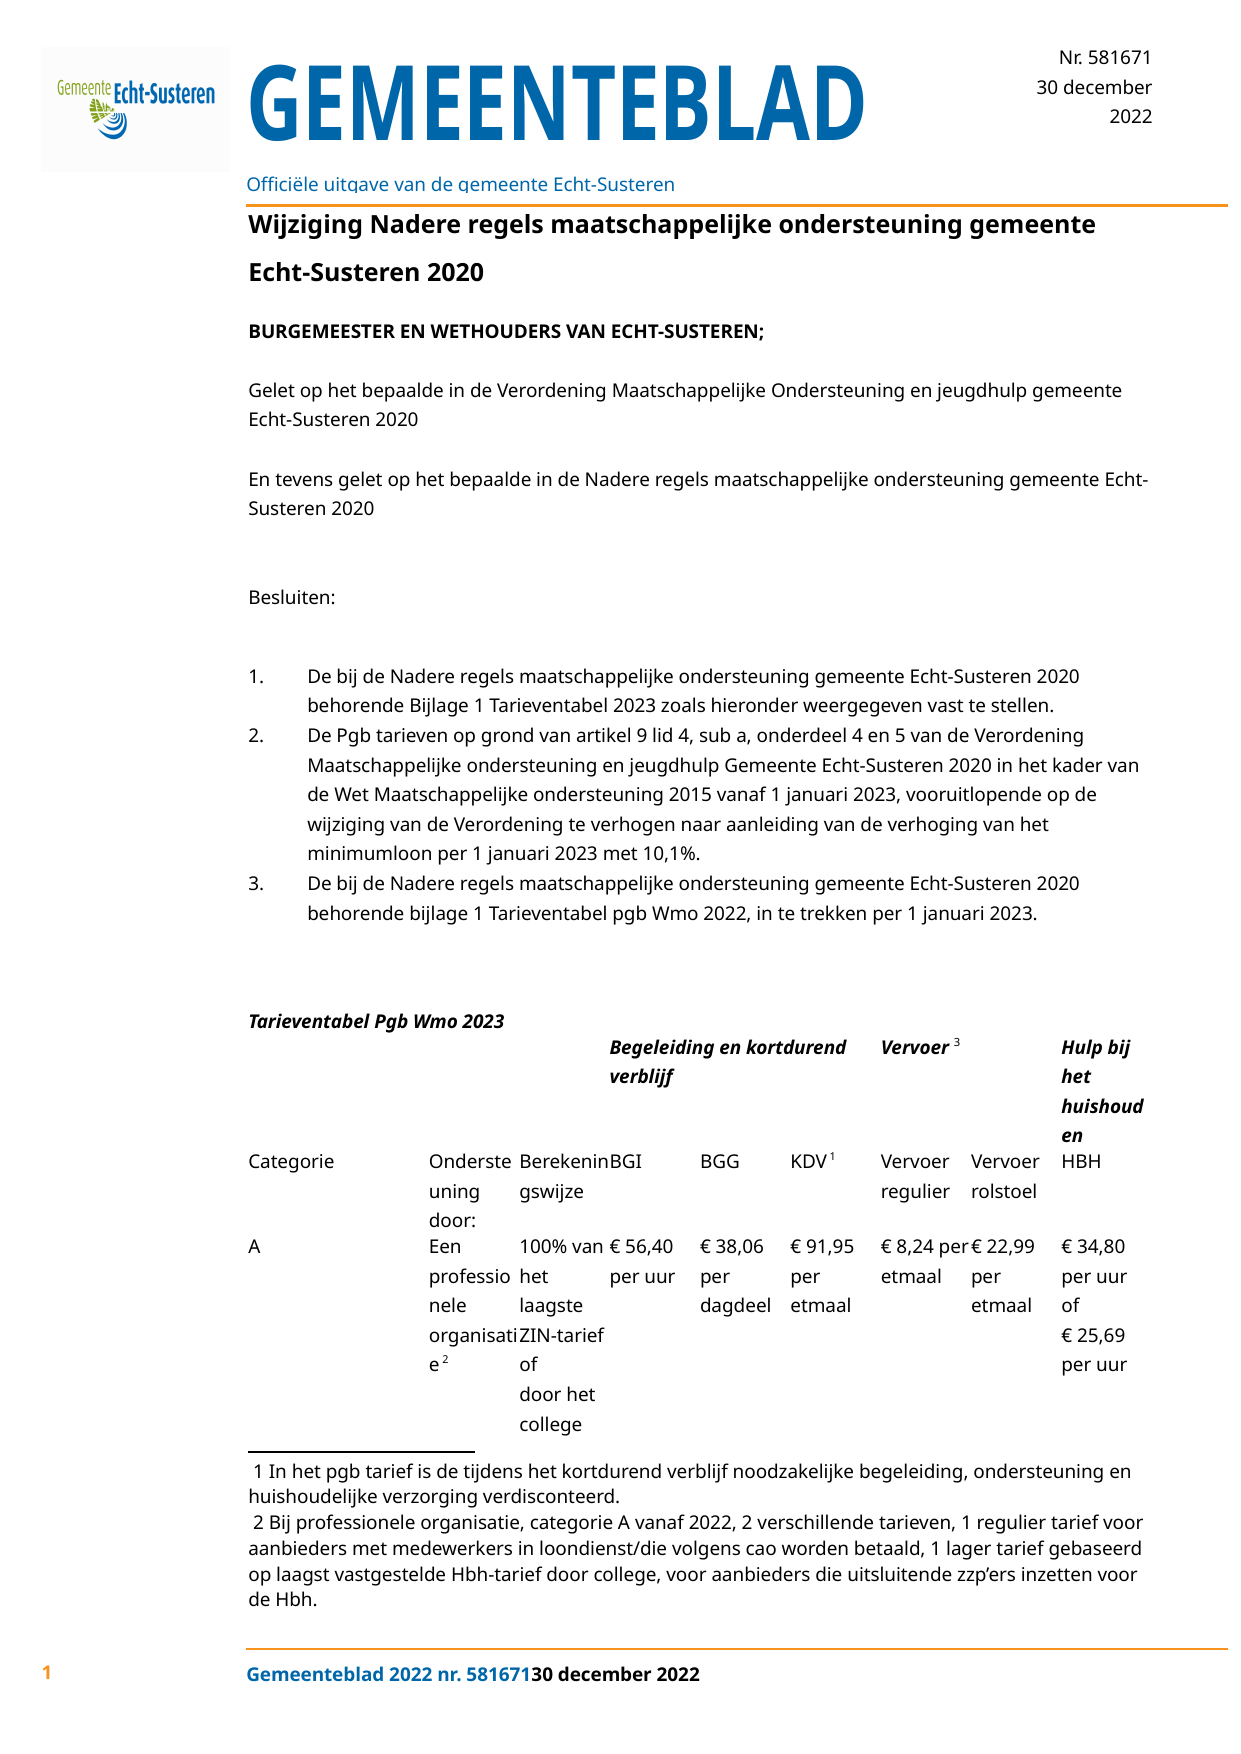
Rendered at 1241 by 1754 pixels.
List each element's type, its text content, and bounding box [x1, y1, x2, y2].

table_cell Vervoer rolstoel [971, 1149, 1061, 1233]
table_cell € 34,80 per uur of € 25,69 per uur [1061, 1233, 1152, 1437]
text Besluiten: [248, 584, 1152, 610]
table_cell € 38,06 per dagdeel [700, 1233, 790, 1437]
text Gelet op het bepaalde in de Verordening Maatschappelijke Ondersteuning en jeugdhulp gemeente Echt-Susteren 2020 [248, 377, 1152, 432]
table_cell BGI [609, 1149, 700, 1233]
table_cell Een professionele organisatie [429, 1233, 519, 1437]
table_cell Berekeningswijze [519, 1149, 609, 1233]
table_cell € 22,99 per etmaal [971, 1233, 1061, 1437]
list De bij de Nadere regels maatschappelijke ondersteuning gemeente Echt-Susteren 2020 behorende Bijlage 1 Tarieventabel 2023 zoals hieronder weergegeven vast te stellen. [248, 663, 1152, 718]
table_cell A [248, 1233, 429, 1437]
table_cell Ondersteuning door: [429, 1149, 519, 1233]
table_cell 100% van het laagste ZIN-tarief of door het college [519, 1233, 609, 1437]
text Wijziging Nadere regels maatschappelijke ondersteuning gemeente Echt-Susteren 2020 [248, 207, 1152, 288]
table_cell Vervoer 3 [881, 1034, 1061, 1148]
table_cell Categorie [248, 1149, 429, 1233]
table_cell KDV [790, 1149, 881, 1233]
table_cell € 91,95 per etmaal [790, 1233, 881, 1437]
table_cell € 56,40 per uur [609, 1233, 700, 1437]
table_cell Hulp bij het huishouden [1061, 1034, 1152, 1148]
table_cell BGG [700, 1149, 790, 1233]
table_header Tarieventabel Pgb Wmo 2023 [248, 1008, 1152, 1034]
list De bij de Nadere regels maatschappelijke ondersteuning gemeente Echt-Susteren 2020 behorende bijlage 1 Tarieventabel pgb Wmo 2022, in te trekken per 1 januari 2023. [248, 870, 1152, 925]
table_cell HBH [1061, 1149, 1152, 1233]
table_cell Vervoer regulier [881, 1149, 971, 1233]
picture [41, 47, 231, 172]
text En tevens gelet op het bepaalde in de Nadere regels maatschappelijke ondersteuning gemeente Echt-Susteren 2020 [248, 466, 1152, 521]
table_cell Begeleiding en kortdurend verblijf [609, 1034, 881, 1148]
list De Pgb tarieven op grond van artikel 9 lid 4, sub a, onderdeel 4 en 5 van de Verordening Maatschappelijke ondersteuning en jeugdhulp Gemeente Echt-Susteren 2020 in het kader van de Wet Maatschappelijke ondersteuning 2015 vanaf 1 januari 2023, vooruitlopende op de wijziging van de Verordening te verhogen naar aanleiding van de verhoging van het minimumloon per 1 januari 2023 met 10,1%. [248, 722, 1152, 866]
text BURGEMEESTER EN WETHOUDERS VAN ECHT-SUSTEREN; [248, 318, 1152, 344]
table_cell € 8,24 per etmaal [881, 1233, 971, 1437]
table_cell [248, 1034, 609, 1148]
